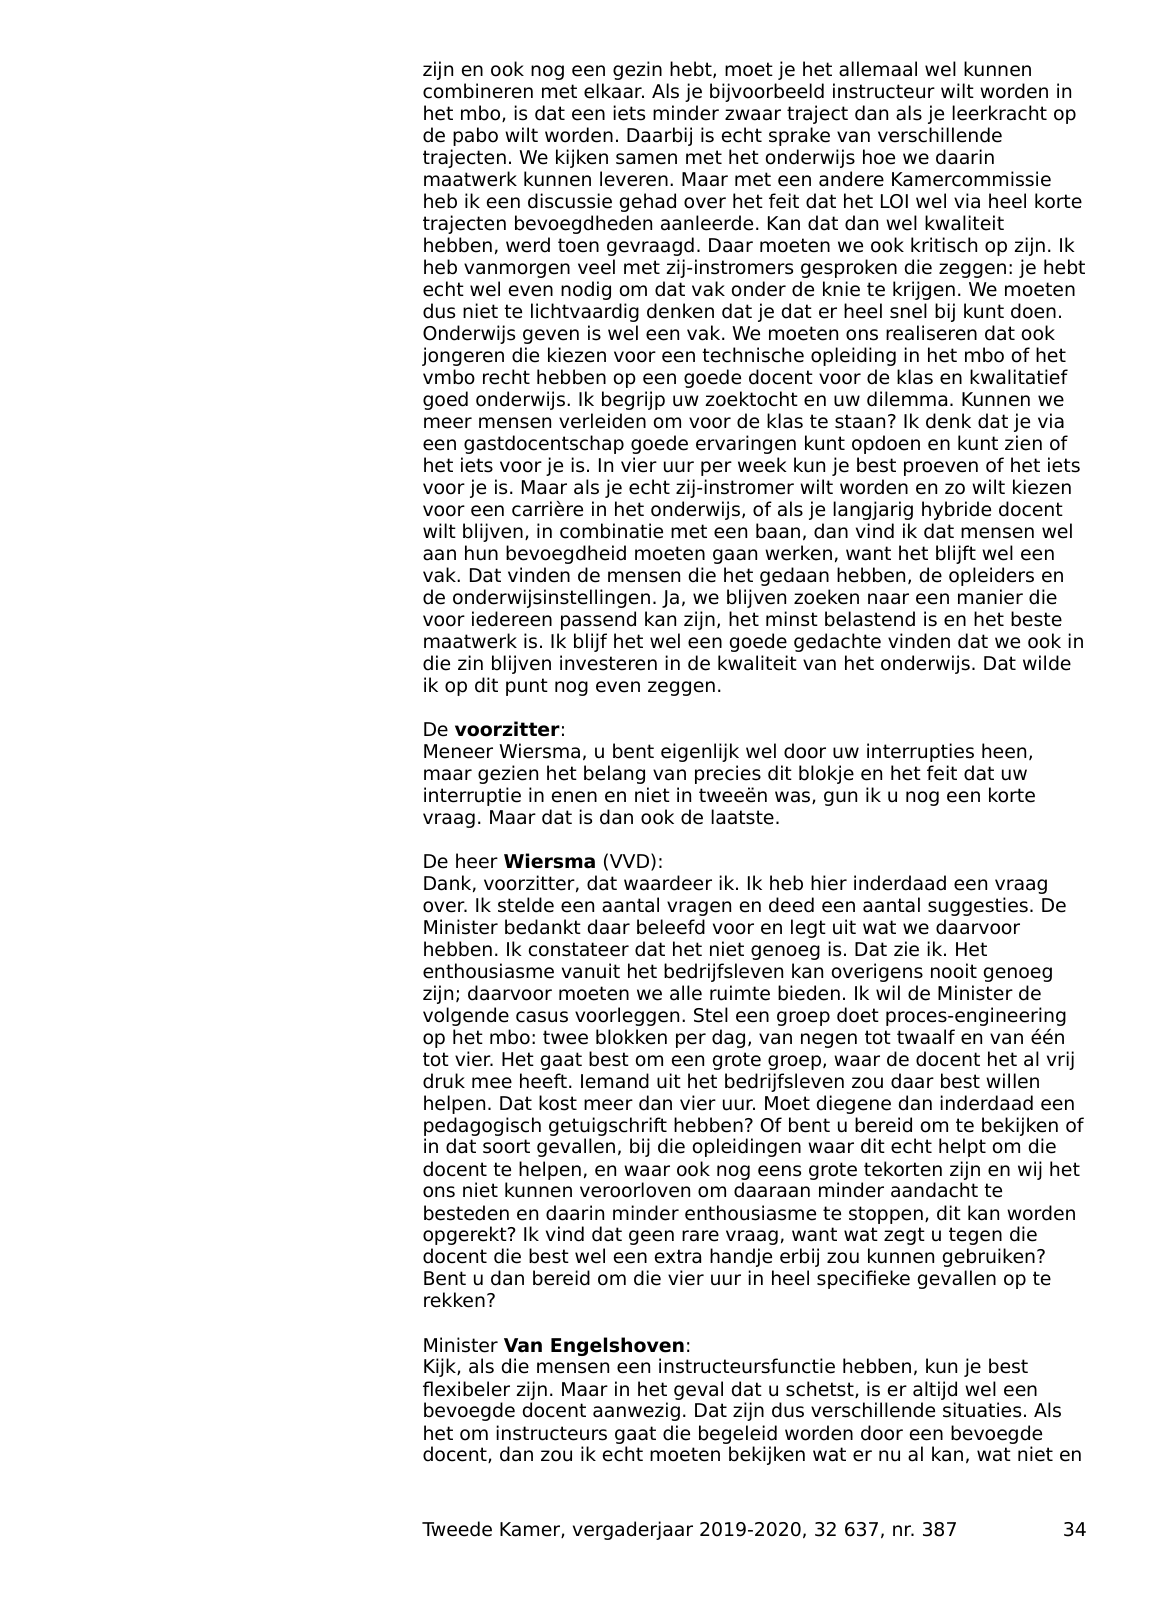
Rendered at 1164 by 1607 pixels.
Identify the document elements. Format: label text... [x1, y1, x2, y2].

text zijn en ook nog een gezin hebt, moet je het allemaal wel kunnen combineren met elkaar. Als je bijvoorbeeld instructeur wilt worden in het mbo, is dat een iets minder zwaar traject dan als je leerkracht op de pabo wilt worden. Daarbij is echt sprake van verschillende trajecten. We kijken samen met het onderwijs hoe we daarin maatwerk kunnen leveren. Maar met een andere Kamercommissie heb ik een discussie gehad over het feit dat het LOI wel via heel korte trajecten bevoegdheden aanleerde. Kan dat dan wel kwaliteit hebben, werd toen gevraagd. Daar moeten we ook kritisch op zijn. Ik heb vanmorgen veel met zij-instromers gesproken die zeggen: je hebt echt wel even nodig om dat vak onder de knie te krijgen. We moeten dus niet te lichtvaardig denken dat je dat er heel snel bij kunt doen. Onderwijs geven is wel een vak. We moeten ons realiseren dat ook jongeren die kiezen voor een technische opleiding in het mbo of het vmbo recht hebben op een goede docent voor de klas en kwalitatief goed onderwijs. Ik begrijp uw zoektocht en uw dilemma. Kunnen we meer mensen verleiden om voor de klas te staan? Ik denk dat je via een gastdocentschap goede ervaringen kunt opdoen en kunt zien of het iets voor je is. In vier uur per week kun je best proeven of het iets voor je is. Maar als je echt zij-instromer wilt worden en zo wilt kiezen voor een carrière in het onderwijs, of als je langjarig hybride docent wilt blijven, in combinatie met een baan, dan vind ik dat mensen wel aan hun bevoegdheid moeten gaan werken, want het blijft wel een vak. Dat vinden de mensen die het gedaan hebben, de opleiders en de onderwijsinstellingen. Ja, we blijven zoeken naar een manier die voor iedereen passend kan zijn, het minst belastend is en het beste maatwerk is. Ik blijf het wel een goede gedachte vinden dat we ook in die zin blijven investeren in de kwaliteit van het onderwijs. Dat wilde ik op dit punt nog even zeggen. [422, 59, 1087, 696]
text Minister Van Engelshoven: [422, 1334, 1087, 1356]
text De heer Wiersma (VVD): [422, 851, 1087, 873]
text Dank, voorzitter, dat waardeer ik. Ik heb hier inderdaad een vraag over. Ik stelde een aantal vragen en deed een aantal suggesties. De Minister bedankt daar beleefd voor en legt uit wat we daarvoor hebben. Ik constateer dat het niet genoeg is. Dat zie ik. Het enthousiasme vanuit het bedrijfsleven kan overigens nooit genoeg zijn; daarvoor moeten we alle ruimte bieden. Ik wil de Minister de volgende casus voorleggen. Stel een groep doet proces-engineering op het mbo: twee blokken per dag, van negen tot twaalf en van één tot vier. Het gaat best om een grote groep, waar de docent het al vrij druk mee heeft. Iemand uit het bedrijfsleven zou daar best willen helpen. Dat kost meer dan vier uur. Moet diegene dan inderdaad een pedagogisch getuigschrift hebben? Of bent u bereid om te bekijken of in dat soort gevallen, bij die opleidingen waar dit echt helpt om die docent te helpen, en waar ook nog eens grote tekorten zijn en wij het ons niet kunnen veroorloven om daaraan minder aandacht te besteden en daarin minder enthousiasme te stoppen, dit kan worden opgerekt? Ik vind dat geen rare vraag, want wat zegt u tegen die docent die best wel een extra handje erbij zou kunnen gebruiken? Bent u dan bereid om die vier uur in heel specifieke gevallen op te rekken? [422, 873, 1087, 1312]
text De voorzitter: [422, 719, 1087, 741]
text Meneer Wiersma, u bent eigenlijk wel door uw interrupties heen, maar gezien het belang van precies dit blokje en het feit dat uw interruptie in enen en niet in tweeën was, gun ik u nog een korte vraag. Maar dat is dan ook de laatste. [422, 741, 1087, 828]
text Kijk, als die mensen een instructeursfunctie hebben, kun je best flexibeler zijn. Maar in het geval dat u schetst, is er altijd wel een bevoegde docent aanwezig. Dat zijn dus verschillende situaties. Als het om instructeurs gaat die begeleid worden door een bevoegde docent, dan zou ik echt moeten bekijken wat er nu al kan, wat niet en [422, 1356, 1087, 1466]
